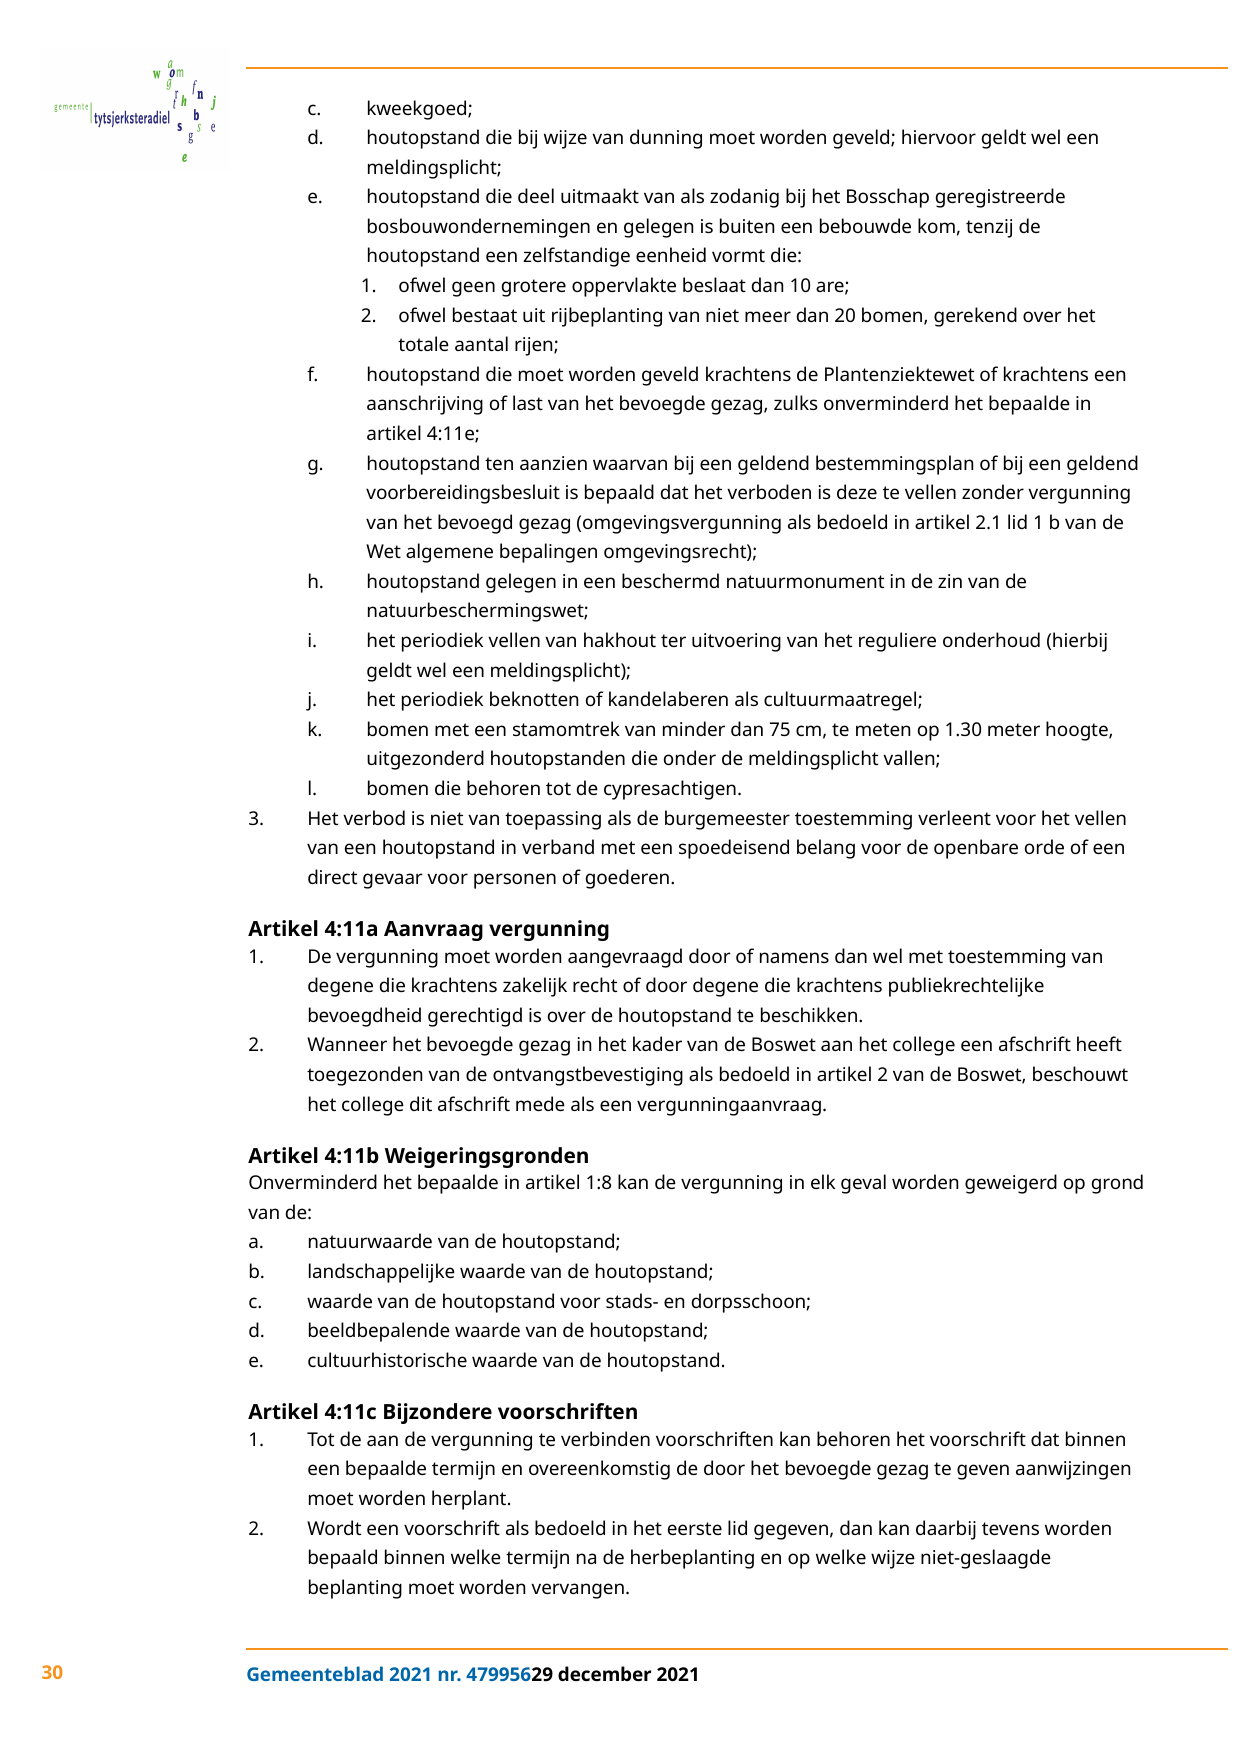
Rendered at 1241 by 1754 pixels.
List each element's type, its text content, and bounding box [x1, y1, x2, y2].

text Onverminderd het bepaalde in artikel 1:8 kan de vergunning in elk geval worden geweigerd op grond van de: [248, 1169, 1152, 1225]
list houtopstand gelegen in een beschermd natuurmonument in de zin van de natuurbeschermingswet; [307, 568, 1152, 623]
list bomen die behoren tot de cypresachtigen. [307, 775, 1152, 801]
list cultuurhistorische waarde van de houtopstand. [248, 1347, 1152, 1373]
list het periodiek beknotten of kandelaberen als cultuurmaatregel; [307, 686, 1152, 712]
text Artikel 4:11c Bijzondere voorschriften [248, 1397, 1152, 1426]
list landschappelijke waarde van de houtopstand; [248, 1258, 1152, 1284]
picture [41, 47, 231, 172]
list bomen met een stamomtrek van minder dan 75 cm, te meten op 1.30 meter hoogte, uitgezonderd houtopstanden die onder de meldingsplicht vallen; [307, 716, 1152, 771]
list Het verbod is niet van toepassing als de burgemeester toestemming verleent voor het vellen van een houtopstand in verband met een spoedeisend belang voor de openbare orde of een direct gevaar voor personen of goederen. [248, 805, 1152, 890]
text Artikel 4:11a Aanvraag vergunning [248, 914, 1152, 943]
list houtopstand die moet worden geveld krachtens de Plantenziektewet of krachtens een aanschrijving of last van het bevoegde gezag, zulks onverminderd het bepaalde in artikel 4:11e; [307, 361, 1152, 446]
list houtopstand die deel uitmaakt van als zodanig bij het Bosschap geregistreerde bosbouwondernemingen en gelegen is buiten een bebouwde kom, tenzij de houtopstand een zelfstandige eenheid vormt die: [307, 183, 1152, 268]
list Wordt een voorschrift als bedoeld in het eerste lid gegeven, dan kan daarbij tevens worden bepaald binnen welke termijn na de herbeplanting en op welke wijze niet-geslaagde beplanting moet worden vervangen. [248, 1515, 1152, 1599]
list beeldbepalende waarde van de houtopstand; [248, 1317, 1152, 1343]
list Wanneer het bevoegde gezag in het kader van de Boswet aan het college een afschrift heeft toegezonden van de ontvangstbevestiging als bedoeld in artikel 2 van de Boswet, beschouwt het college dit afschrift mede als een vergunningaanvraag. [248, 1032, 1152, 1116]
list ofwel geen grotere oppervlakte beslaat dan 10 are; [361, 272, 1152, 298]
text Artikel 4:11b Weigeringsgronden [248, 1141, 1152, 1169]
list waarde van de houtopstand voor stads- en dorpsschoon; [248, 1288, 1152, 1314]
list ofwel bestaat uit rijbeplanting van niet meer dan 20 bomen, gerekend over het totale aantal rijen; [361, 302, 1152, 357]
list Tot de aan de vergunning te verbinden voorschriften kan behoren het voorschrift dat binnen een bepaalde termijn en overeenkomstig de door het bevoegde gezag te geven aanwijzingen moet worden herplant. [248, 1426, 1152, 1511]
list houtopstand ten aanzien waarvan bij een geldend bestemmingsplan of bij een geldend voorbereidingsbesluit is bepaald dat het verboden is deze te vellen zonder vergunning van het bevoegd gezag (omgevingsvergunning als bedoeld in artikel 2.1 lid 1 b van de Wet algemene bepalingen omgevingsrecht); [307, 450, 1152, 564]
list het periodiek vellen van hakhout ter uitvoering van het reguliere onderhoud (hierbij geldt wel een meldingsplicht); [307, 627, 1152, 683]
list natuurwaarde van de houtopstand; [248, 1229, 1152, 1254]
list houtopstand die bij wijze van dunning moet worden geveld; hiervoor geldt wel een meldingsplicht; [307, 124, 1152, 180]
list De vergunning moet worden aangevraagd door of namens dan wel met toestemming van degene die krachtens zakelijk recht of door degene die krachtens publiekrechtelijke bevoegdheid gerechtigd is over de houtopstand te beschikken. [248, 943, 1152, 1028]
list kweekgoed; [307, 95, 1152, 121]
